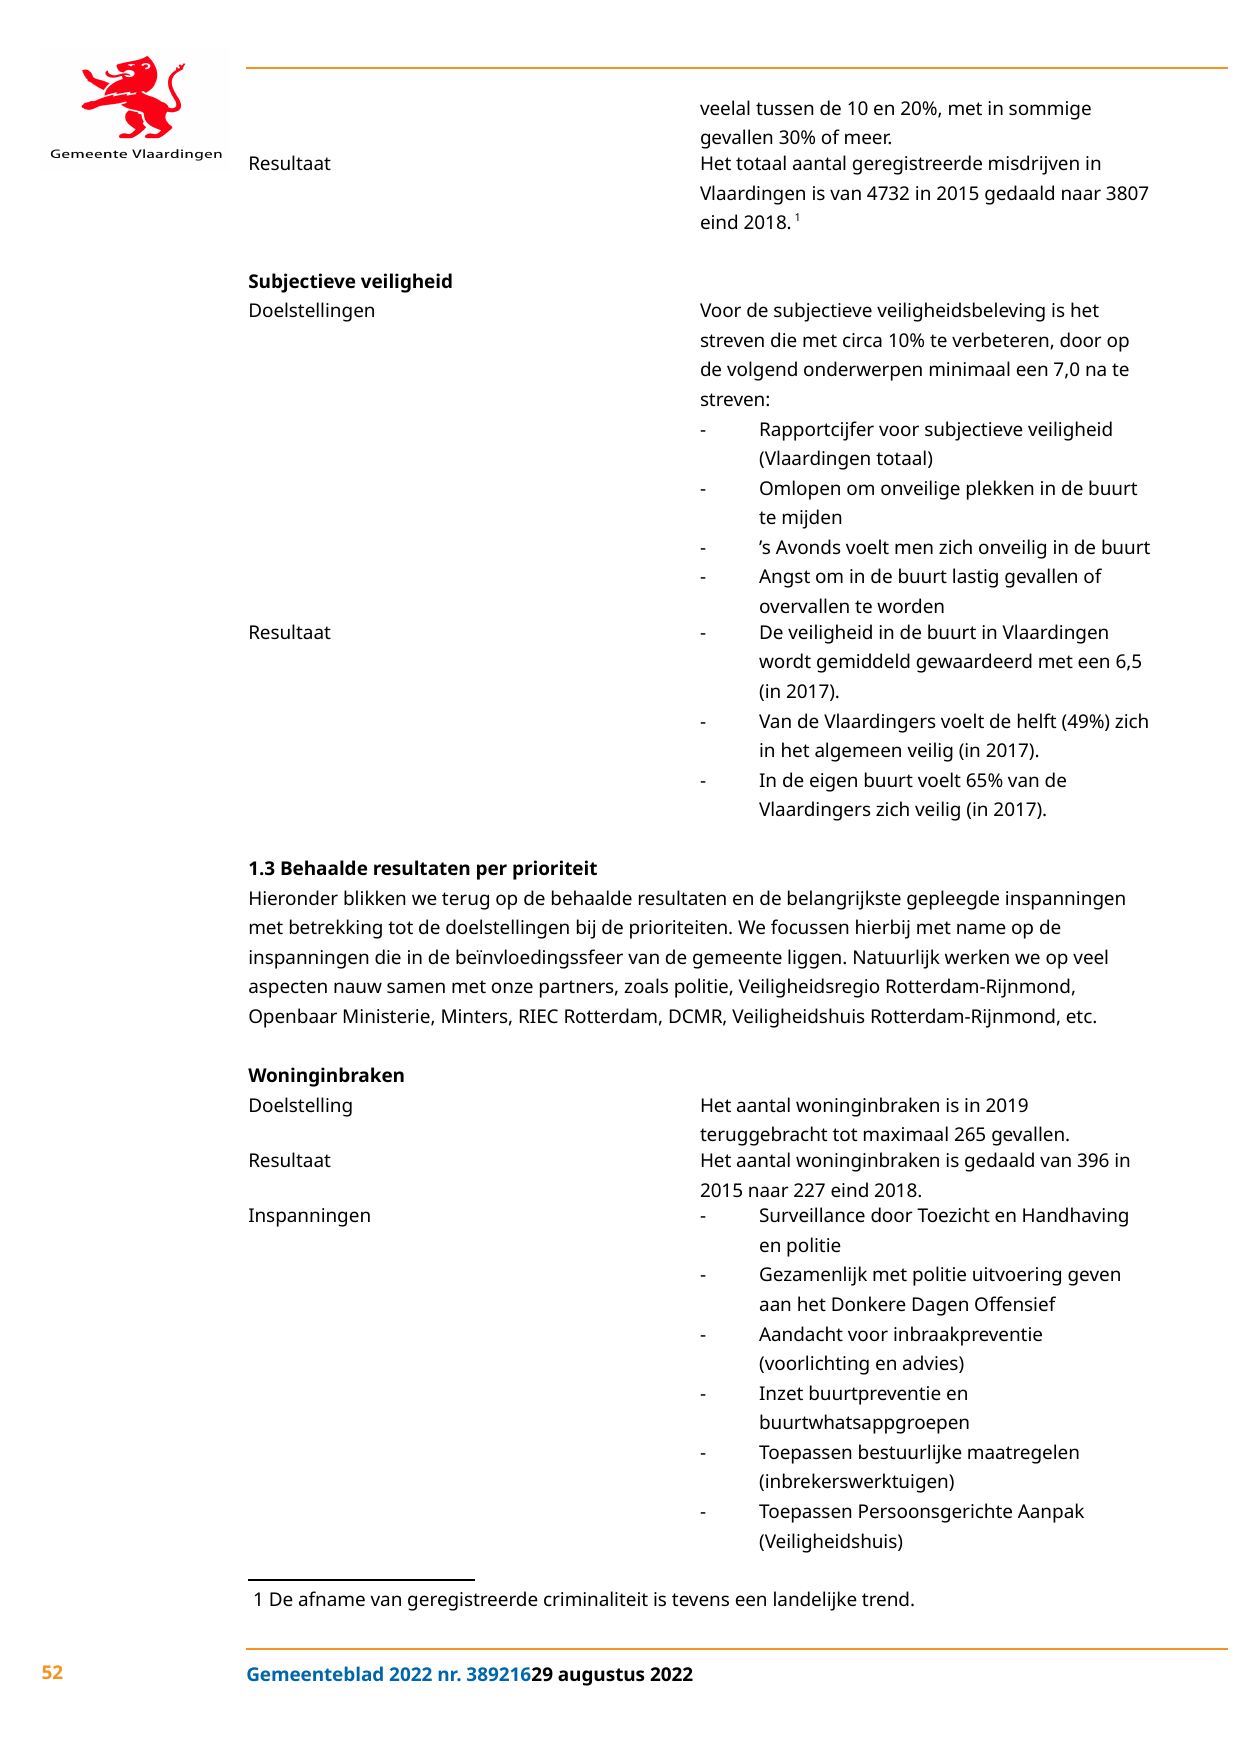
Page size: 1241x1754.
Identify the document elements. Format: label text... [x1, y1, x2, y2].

picture [41, 47, 231, 172]
table_cell Het totaal aantal geregistreerde misdrijven in Vlaardingen is van 4732 in 2015 gedaald naar 3807 eind 2018. [700, 150, 1152, 235]
table_header Voor de subjectieve veiligheidsbeleving is het streven die met circa 10% te verbeteren, door op de volgend onderwerpen minimaal een 7,0 na te streven: Rapportcijfer voor subjectieve veiligheid (Vlaardingen totaal) Omlopen om onveilige plekken in de buurt te mijden ’s Avonds voelt men zich onveilig in de buurt Angst om in de buurt lastig gevallen of overvallen te worden [700, 298, 1152, 619]
text 1.3 Behaalde resultaten per prioriteit [248, 855, 1152, 881]
table_cell Surveillance door Toezicht en Handhaving en politie Gezamenlijk met politie uitvoering geven aan het Donkere Dagen Offensief Aandacht voor inbraakpreventie (voorlichting en advies) Inzet buurtpreventie en buurtwhatsappgroepen Toepassen bestuurlijke maatregelen (inbrekerswerktuigen) Toepassen Persoonsgerichte Aanpak (Veiligheidshuis) [700, 1203, 1152, 1554]
table_cell De veiligheid in de buurt in Vlaardingen wordt gemiddeld gewaardeerd met een 6,5 (in 2017). Van de Vlaardingers voelt de helft (49%) zich in het algemeen veilig (in 2017). In de eigen buurt voelt 65% van de Vlaardingers zich veilig (in 2017). [700, 619, 1152, 822]
table_header Doelstellingen [248, 298, 700, 619]
text Woninginbraken [248, 1062, 1152, 1088]
table_header veelal tussen de 10 en 20%, met in sommige gevallen 30% of meer. [700, 95, 1152, 150]
text Hieronder blikken we terug op de behaalde resultaten en de belangrijkste gepleegde inspanningen met betrekking tot de doelstellingen bij de prioriteiten. We focussen hierbij met name op de inspanningen die in de beïnvloedingssfeer van de gemeente liggen. Natuurlijk werken we op veel aspecten nauw samen met onze partners, zoals politie, Veiligheidsregio Rotterdam-Rijnmond, Openbaar Ministerie, Minters, RIEC Rotterdam, DCMR, Veiligheidshuis Rotterdam-Rijnmond, etc. [248, 885, 1152, 1029]
text Subjectieve veiligheid [248, 268, 1152, 293]
table_cell Het aantal woninginbraken is gedaald van 396 in 2015 naar 227 eind 2018. [700, 1147, 1152, 1202]
table_cell Resultaat [248, 619, 700, 822]
table_header [248, 95, 700, 150]
table_header Doelstelling [248, 1092, 700, 1147]
table_cell Resultaat [248, 150, 700, 235]
table_header Het aantal woninginbraken is in 2019 teruggebracht tot maximaal 265 gevallen. [700, 1092, 1152, 1147]
table_cell Resultaat [248, 1147, 700, 1202]
table_cell Inspanningen [248, 1203, 700, 1554]
